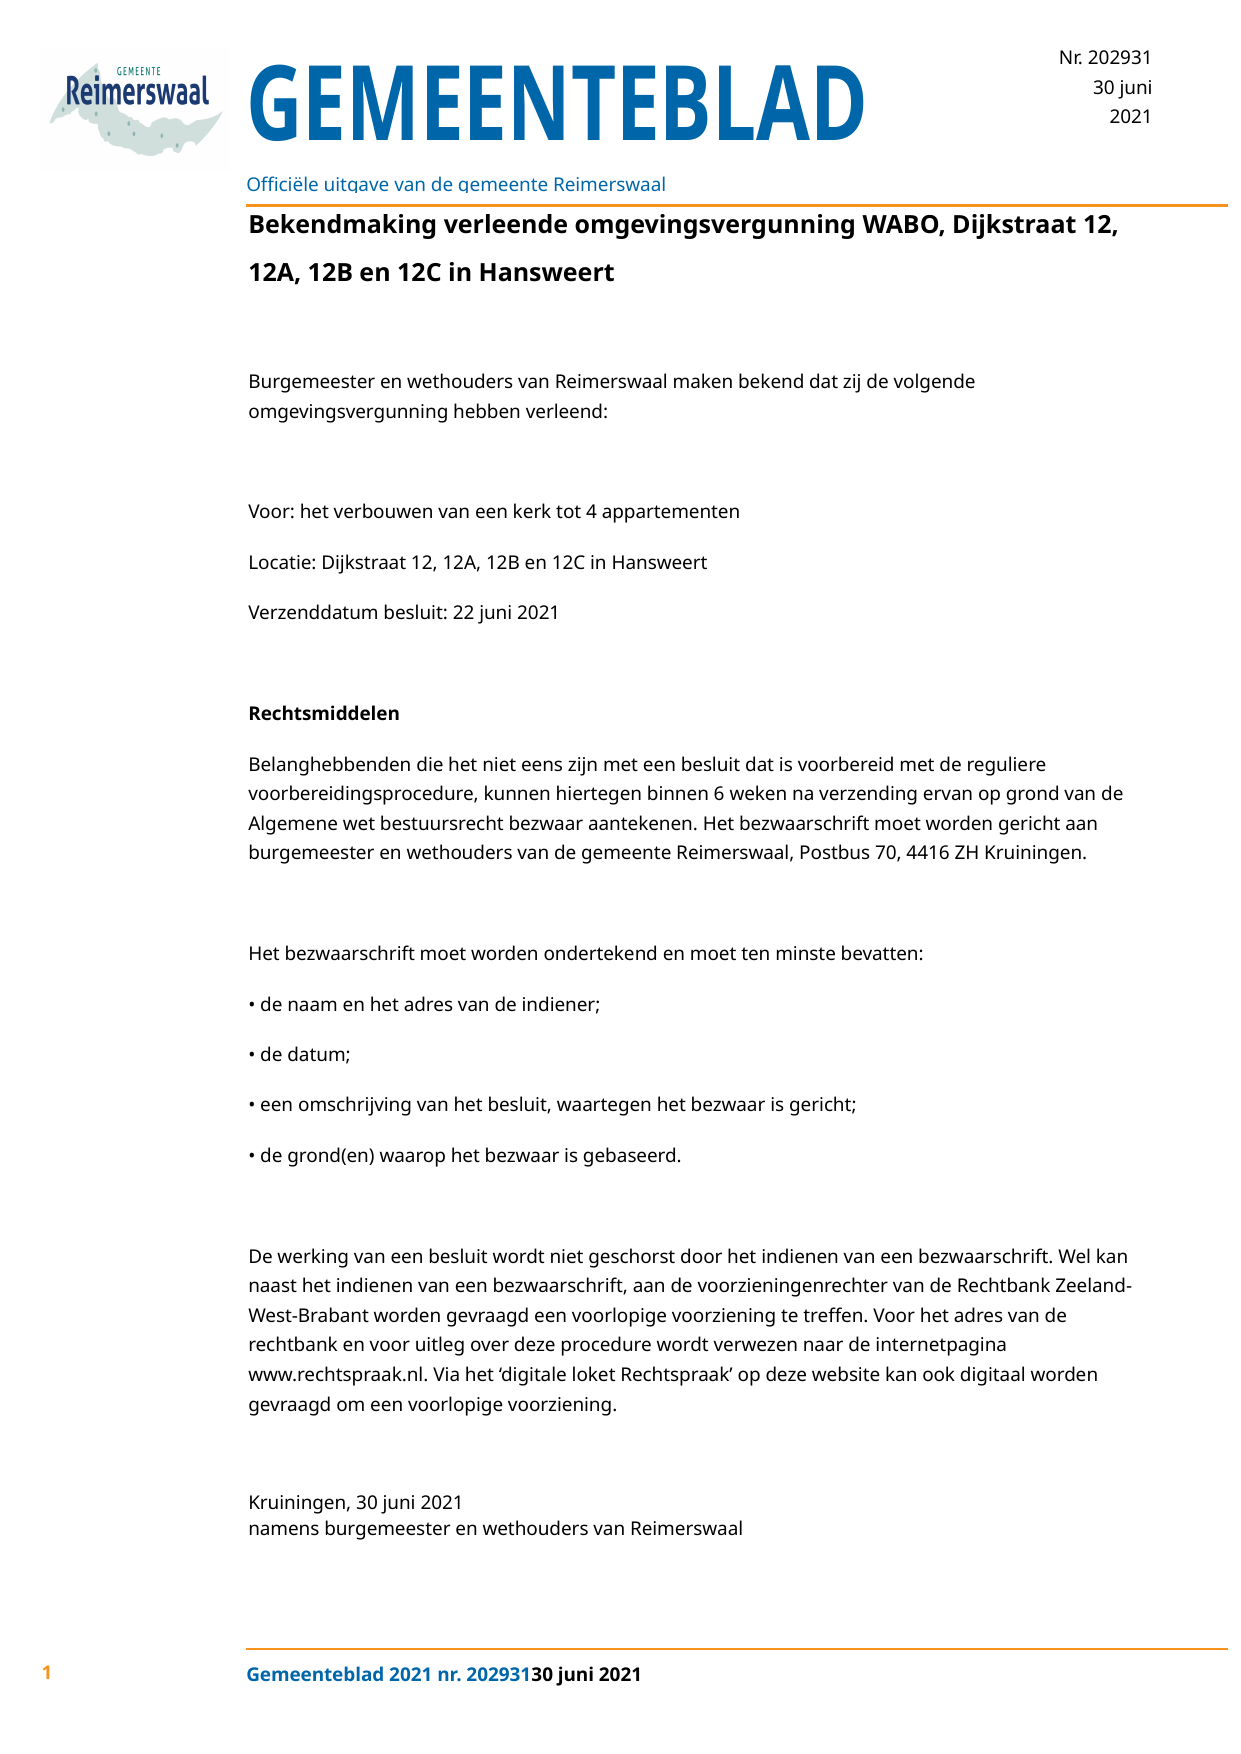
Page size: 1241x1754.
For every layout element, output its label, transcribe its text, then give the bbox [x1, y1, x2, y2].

text • de datum; [248, 1041, 1152, 1067]
text Locatie: Dijkstraat 12, 12A, 12B en 12C in Hansweert [248, 549, 1152, 575]
text Het bezwaarschrift moet worden ondertekend en moet ten minste bevatten: [248, 940, 1152, 966]
text De werking van een besluit wordt niet geschorst door het indienen van een bezwaarschrift. Wel kan naast het indienen van een bezwaarschrift, aan de voorzieningenrechter van de Rechtbank Zeeland-West-Brabant worden gevraagd een voorlopige voorziening te treffen. Voor het adres van de rechtbank en voor uitleg over deze procedure wordt verwezen naar de internetpagina www.rechtspraak.nl. Via het ‘digitale loket Rechtspraak’ op deze website kan ook digitaal worden gevraagd om een voorlopige voorziening. [248, 1243, 1152, 1417]
text Burgemeester en wethouders van Reimerswaal maken bekend dat zij de volgende omgevingsvergunning hebben verleend: [248, 368, 1152, 424]
text Belanghebbenden die het niet eens zijn met een besluit dat is voorbereid met de reguliere voorbereidingsprocedure, kunnen hiertegen binnen 6 weken na verzending ervan op grond van de Algemene wet bestuursrecht bezwaar aantekenen. Het bezwaarschrift moet worden gericht aan burgemeester en wethouders van de gemeente Reimerswaal, Postbus 70, 4416 ZH Kruiningen. [248, 751, 1152, 865]
text Bekendmaking verleende omgevingsvergunning WABO, Dijkstraat 12, 12A, 12B en 12C in Hansweert [248, 207, 1152, 288]
picture [41, 47, 231, 172]
text • een omschrijving van het besluit, waartegen het bezwaar is gericht; [248, 1092, 1152, 1117]
text • de grond(en) waarop het bezwaar is gebaseerd. [248, 1142, 1152, 1168]
text • de naam en het adres van de indiener; [248, 991, 1152, 1017]
text Rechtsmiddelen [248, 700, 1152, 726]
text Verzenddatum besluit: 22 juni 2021 [248, 599, 1152, 625]
text namens burgemeester en wethouders van Reimerswaal [248, 1515, 1152, 1541]
text Voor: het verbouwen van een kerk tot 4 appartementen [248, 499, 1152, 524]
text Kruiningen, 30 juni 2021 [248, 1489, 1152, 1515]
